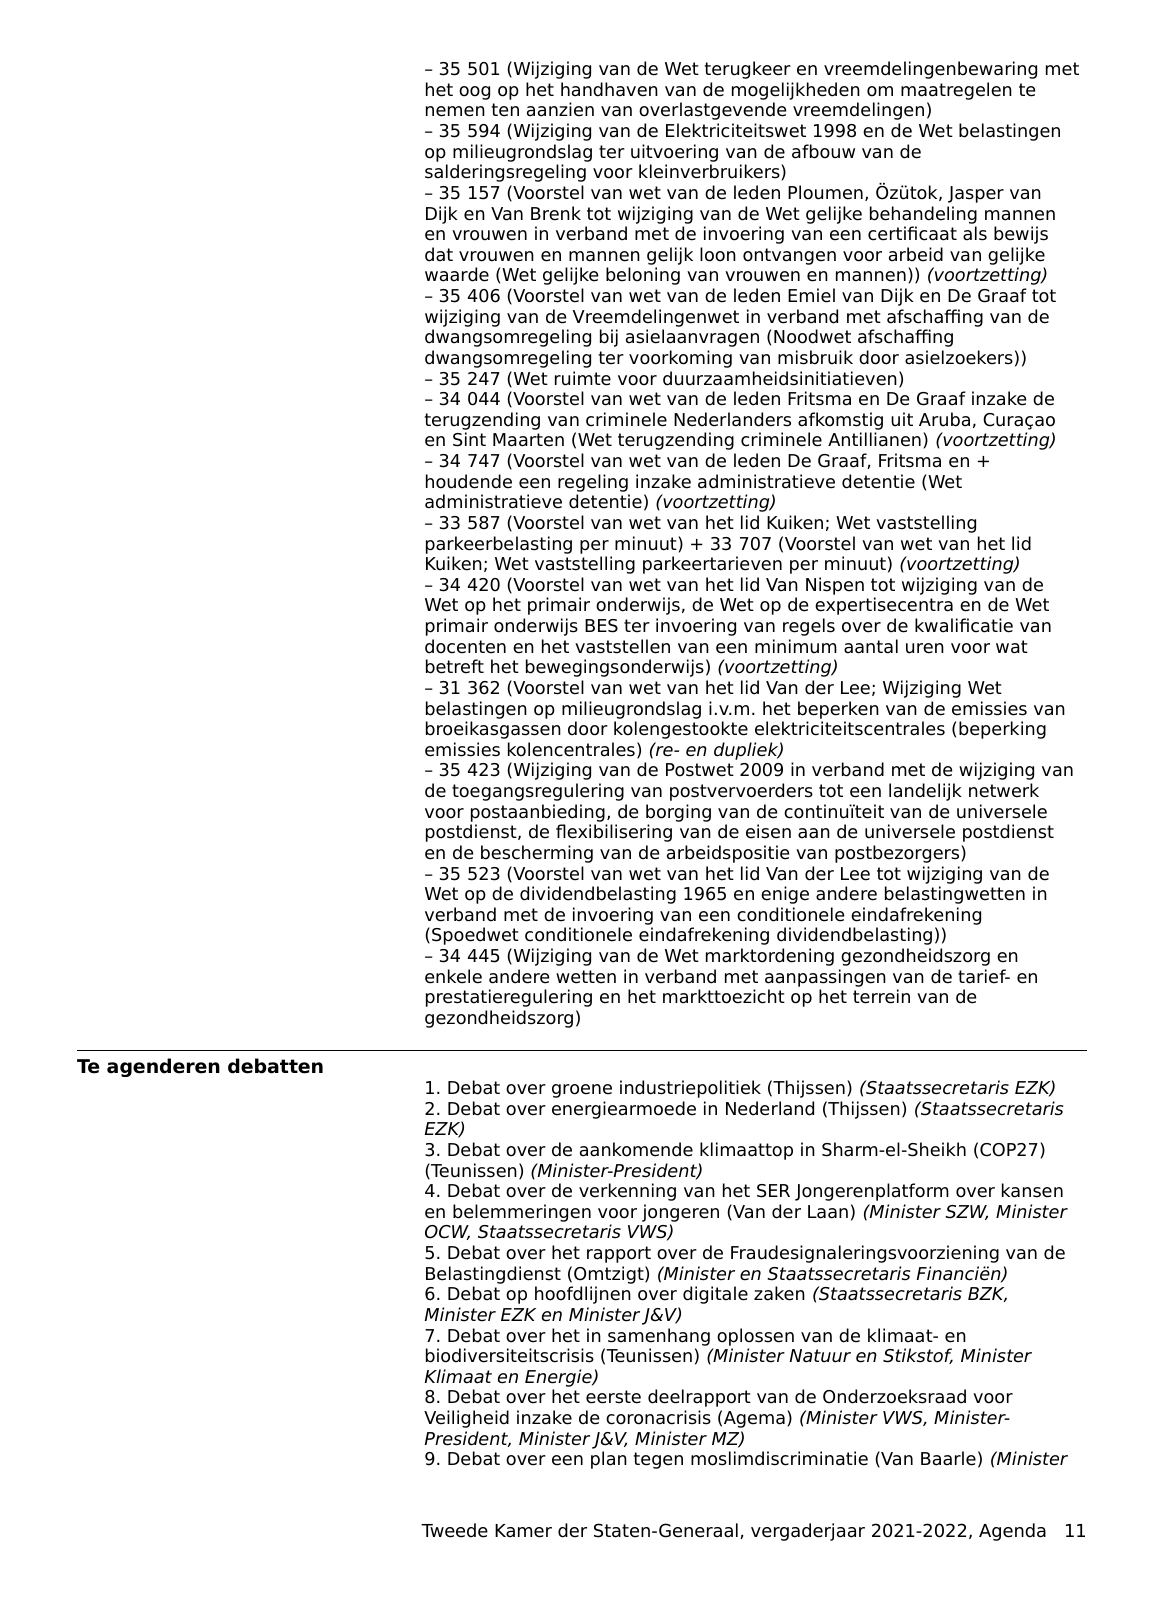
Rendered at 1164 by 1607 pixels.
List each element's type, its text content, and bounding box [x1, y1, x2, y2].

table_cell [77, 389, 401, 451]
table_cell [77, 1326, 401, 1387]
table_cell – 34 747 (Voorstel van wet van de leden De Graaf, Fritsma en + houdende een regeling inzake administratieve detentie (Wet administratieve detentie) (voortzetting) [418, 451, 1087, 513]
table_cell – 35 523 (Voorstel van wet van het lid Van der Lee tot wijziging van de Wet op de dividendbelasting 1965 en enige andere belastingwetten in verband met de invoering van een conditionele eindafrekening (Spoedwet conditionele eindafrekening dividendbelasting)) [418, 864, 1087, 946]
table_cell [401, 183, 418, 286]
table_cell [401, 451, 418, 513]
table_cell 5. Debat over het rapport over de Fraudesignaleringsvoorziening van de Belastingdienst (Omtzigt) (Minister en Staatssecretaris Financiën) [418, 1243, 1087, 1284]
table_cell [77, 864, 401, 946]
table_cell [401, 59, 418, 121]
table_cell [77, 286, 401, 368]
table_cell 1. Debat over groene industriepolitiek (Thijssen) (Staatssecretaris EZK) [418, 1078, 1087, 1099]
table_cell [77, 1284, 401, 1326]
table_cell [77, 1078, 401, 1099]
table_cell [77, 59, 401, 121]
table_cell [77, 1099, 401, 1140]
table_cell [77, 946, 401, 1028]
table_cell [401, 1078, 418, 1099]
table_cell – 35 406 (Voorstel van wet van de leden Emiel van Dijk en De Graaf tot wijziging van de Vreemdelingenwet in verband met afschaffing van de dwangsomregeling bij asielaanvragen (Noodwet afschaffing dwangsomregeling ter voorkoming van misbruik door asielzoekers)) [418, 286, 1087, 368]
table_cell 8. Debat over het eerste deelrapport van de Onderzoeksraad voor Veiligheid inzake de coronacrisis (Agema) (Minister VWS, Minister-President, Minister J&V, Minister MZ) [418, 1388, 1087, 1449]
table_cell 7. Debat over het in samenhang oplossen van de klimaat- en biodiversiteitscrisis (Teunissen) (Minister Natuur en Stikstof, Minister Klimaat en Energie) [418, 1326, 1087, 1387]
table_cell [77, 183, 401, 286]
table_cell [77, 513, 401, 575]
table_cell [401, 1326, 418, 1387]
table_cell – 35 247 (Wet ruimte voor duurzaamheidsinitiatieven) [418, 369, 1087, 389]
table_cell [401, 121, 418, 183]
table_cell [401, 1449, 418, 1470]
table_cell [401, 1099, 418, 1140]
table_cell [401, 1243, 418, 1284]
table_cell 4. Debat over de verkenning van het SER Jongerenplatform over kansen en belemmeringen voor jongeren (Van der Laan) (Minister SZW, Minister OCW, Staatssecretaris VWS) [418, 1181, 1087, 1243]
table_cell [401, 864, 418, 946]
table_cell [77, 575, 401, 678]
table_cell [401, 1140, 418, 1181]
table_cell – 35 157 (Voorstel van wet van de leden Ploumen, Özütok, Jasper van Dijk en Van Brenk tot wijziging van de Wet gelijke behandeling mannen en vrouwen in verband met de invoering van een certificaat als bewijs dat vrouwen en mannen gelijk loon ontvangen voor arbeid van gelijke waarde (Wet gelijke beloning van vrouwen en mannen)) (voortzetting) [418, 183, 1087, 286]
table_cell [77, 369, 401, 389]
table_cell 6. Debat op hoofdlijnen over digitale zaken (Staatssecretaris BZK, Minister EZK en Minister J&V) [418, 1284, 1087, 1326]
table_cell 3. Debat over de aankomende klimaattop in Sharm-el-Sheikh (COP27) (Teunissen) (Minister-President) [418, 1140, 1087, 1181]
table_cell [401, 575, 418, 678]
table_header [418, 1051, 1087, 1078]
table_cell – 33 587 (Voorstel van wet van het lid Kuiken; Wet vaststelling parkeerbelasting per minuut) + 33 707 (Voorstel van wet van het lid Kuiken; Wet vaststelling parkeertarieven per minuut) (voortzetting) [418, 513, 1087, 575]
table_cell – 35 501 (Wijziging van de Wet terugkeer en vreemdelingenbewaring met het oog op het handhaven van de mogelijkheden om maatregelen te nemen ten aanzien van overlastgevende vreemdelingen) [418, 59, 1087, 121]
table_cell [401, 389, 418, 451]
table_cell – 31 362 (Voorstel van wet van het lid Van der Lee; Wijziging Wet belastingen op milieugrondslag i.v.m. het beperken van de emissies van broeikasgassen door kolengestookte elektriciteitscentrales (beperking emissies kolencentrales) (re- en dupliek) [418, 678, 1087, 760]
table_cell [401, 946, 418, 1028]
table_header [401, 1051, 418, 1078]
table_cell – 34 420 (Voorstel van wet van het lid Van Nispen tot wijziging van de Wet op het primair onderwijs, de Wet op de expertisecentra en de Wet primair onderwijs BES ter invoering van regels over de kwalificatie van docenten en het vaststellen van een minimum aantal uren voor wat betreft het bewegingsonderwijs) (voortzetting) [418, 575, 1087, 678]
table_cell [77, 760, 401, 863]
table_cell [77, 1243, 401, 1284]
table_cell [77, 1449, 401, 1470]
table_cell [401, 760, 418, 863]
table_cell [401, 513, 418, 575]
table_cell [401, 369, 418, 389]
table_header Te agenderen debatten [77, 1051, 401, 1078]
table_cell [401, 286, 418, 368]
table_cell [401, 1388, 418, 1449]
table_cell [77, 678, 401, 760]
table_cell – 35 594 (Wijziging van de Elektriciteitswet 1998 en de Wet belastingen op milieugrondslag ter uitvoering van de afbouw van de salderingsregeling voor kleinverbruikers) [418, 121, 1087, 183]
table_cell [77, 451, 401, 513]
table_cell [77, 1140, 401, 1181]
table_cell – 34 445 (Wijziging van de Wet marktordening gezondheidszorg en enkele andere wetten in verband met aanpassingen van de tarief- en prestatieregulering en het markttoezicht op het terrein van de gezondheidszorg) [418, 946, 1087, 1028]
table_cell [77, 1388, 401, 1449]
table_cell 2. Debat over energiearmoede in Nederland (Thijssen) (Staatssecretaris EZK) [418, 1099, 1087, 1140]
table_cell 9. Debat over een plan tegen moslimdiscriminatie (Van Baarle) (Minister [418, 1449, 1087, 1470]
table_cell [77, 121, 401, 183]
table_cell [401, 1284, 418, 1326]
table_cell – 34 044 (Voorstel van wet van de leden Fritsma en De Graaf inzake de terugzending van criminele Nederlanders afkomstig uit Aruba, Curaçao en Sint Maarten (Wet terugzending criminele Antillianen) (voortzetting) [418, 389, 1087, 451]
table_cell – 35 423 (Wijziging van de Postwet 2009 in verband met de wijziging van de toegangsregulering van postvervoerders tot een landelijk netwerk voor postaanbieding, de borging van de continuïteit van de universele postdienst, de flexibilisering van de eisen aan de universele postdienst en de bescherming van de arbeidspositie van postbezorgers) [418, 760, 1087, 863]
table_cell [77, 1181, 401, 1243]
table_cell [401, 678, 418, 760]
table_cell [401, 1181, 418, 1243]
